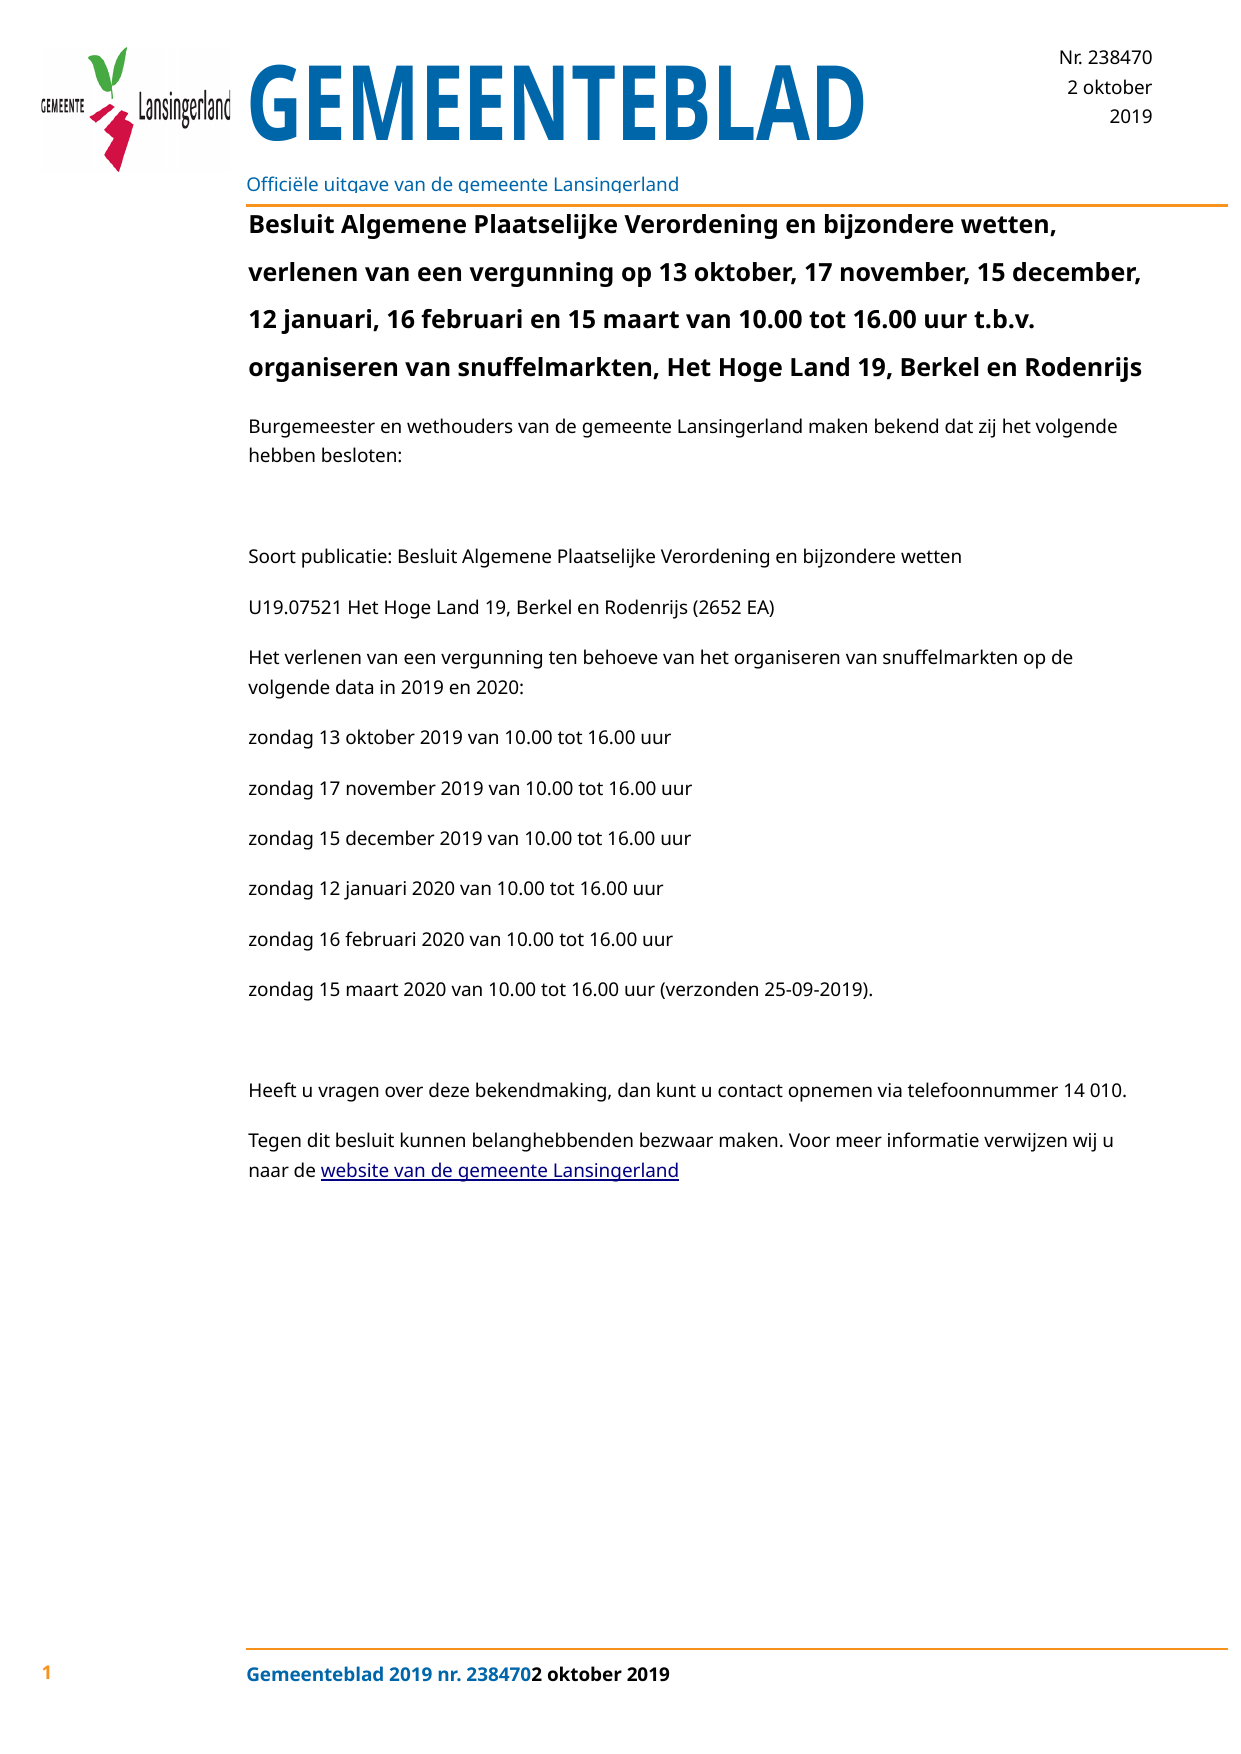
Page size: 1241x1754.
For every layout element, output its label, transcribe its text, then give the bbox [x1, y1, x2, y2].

picture [41, 47, 231, 172]
text Heeft u vragen over deze bekendmaking, dan kunt u contact opnemen via telefoonnummer 14 010. [248, 1077, 1152, 1103]
text U19.07521 Het Hoge Land 19, Berkel en Rodenrijs (2652 EA) [248, 594, 1152, 620]
text Besluit Algemene Plaatselijke Verordening en bijzondere wetten, verlenen van een vergunning op 13 oktober, 17 november, 15 december, 12 januari, 16 februari en 15 maart van 10.00 tot 16.00 uur t.b.v. organiseren van snuffelmarkten, Het Hoge Land 19, Berkel en Rodenrijs [248, 207, 1152, 384]
text Soort publicatie: Besluit Algemene Plaatselijke Verordening en bijzondere wetten [248, 543, 1152, 569]
text zondag 15 december 2019 van 10.00 tot 16.00 uur [248, 825, 1152, 851]
text Tegen dit besluit kunnen belanghebbenden bezwaar maken. Voor meer informatie verwijzen wij u naar de website van de gemeente Lansingerland [248, 1128, 1152, 1183]
text zondag 16 februari 2020 van 10.00 tot 16.00 uur [248, 926, 1152, 952]
text zondag 12 januari 2020 van 10.00 tot 16.00 uur [248, 876, 1152, 901]
text zondag 17 november 2019 van 10.00 tot 16.00 uur [248, 775, 1152, 801]
text zondag 15 maart 2020 van 10.00 tot 16.00 uur (verzonden 25-09-2019). [248, 976, 1152, 1002]
text zondag 13 oktober 2019 van 10.00 tot 16.00 uur [248, 724, 1152, 750]
text Het verlenen van een vergunning ten behoeve van het organiseren van snuffelmarkten op de volgende data in 2019 en 2020: [248, 644, 1152, 700]
text Burgemeester en wethouders van de gemeente Lansingerland maken bekend dat zij het volgende hebben besloten: [248, 413, 1152, 468]
